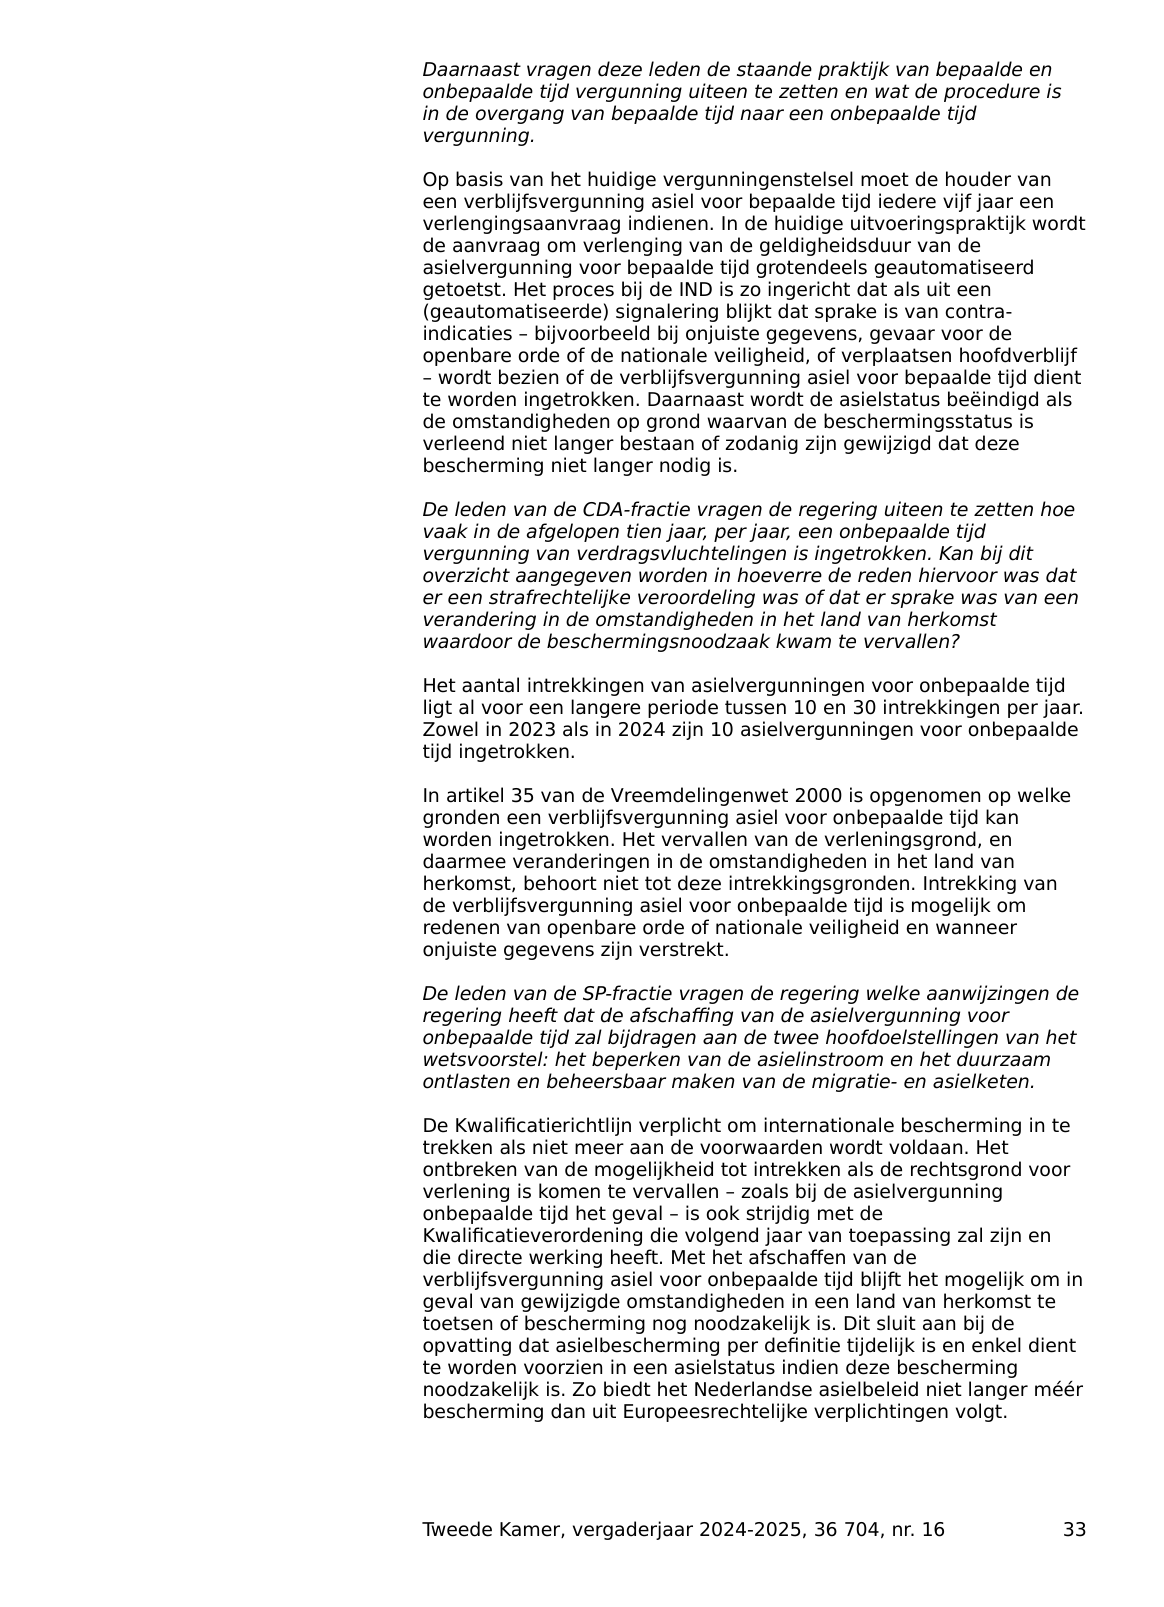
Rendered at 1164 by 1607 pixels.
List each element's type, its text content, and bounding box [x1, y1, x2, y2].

text Op basis van het huidige vergunningenstelsel moet de houder van een verblijfsvergunning asiel voor bepaalde tijd iedere vijf jaar een verlengingsaanvraag indienen. In de huidige uitvoeringspraktijk wordt de aanvraag om verlenging van de geldigheidsduur van de asielvergunning voor bepaalde tijd grotendeels geautomatiseerd getoetst. Het proces bij de IND is zo ingericht dat als uit een (geautomatiseerde) signalering blijkt dat sprake is van contra-indicaties – bijvoorbeeld bij onjuiste gegevens, gevaar voor de openbare orde of de nationale veiligheid, of verplaatsen hoofdverblijf – wordt bezien of de verblijfsvergunning asiel voor bepaalde tijd dient te worden ingetrokken. Daarnaast wordt de asielstatus beëindigd als de omstandigheden op grond waarvan de beschermingsstatus is verleend niet langer bestaan of zodanig zijn gewijzigd dat deze bescherming niet langer nodig is. [422, 169, 1087, 477]
text De Kwalificatierichtlijn verplicht om internationale bescherming in te trekken als niet meer aan de voorwaarden wordt voldaan. Het ontbreken van de mogelijkheid tot intrekken als de rechtsgrond voor verlening is komen te vervallen – zoals bij de asielvergunning onbepaalde tijd het geval – is ook strijdig met de Kwalificatieverordening die volgend jaar van toepassing zal zijn en die directe werking heeft. Met het afschaffen van de verblijfsvergunning asiel voor onbepaalde tijd blijft het mogelijk om in geval van gewijzigde omstandigheden in een land van herkomst te toetsen of bescherming nog noodzakelijk is. Dit sluit aan bij de opvatting dat asielbescherming per definitie tijdelijk is en enkel dient te worden voorzien in een asielstatus indien deze bescherming noodzakelijk is. Zo biedt het Nederlandse asielbeleid niet langer méér bescherming dan uit Europeesrechtelijke verplichtingen volgt. [422, 1115, 1087, 1423]
text De leden van de CDA-fractie vragen de regering uiteen te zetten hoe vaak in de afgelopen tien jaar, per jaar, een onbepaalde tijd vergunning van verdragsvluchtelingen is ingetrokken. Kan bij dit overzicht aangegeven worden in hoeverre de reden hiervoor was dat er een strafrechtelijke veroordeling was of dat er sprake was van een verandering in de omstandigheden in het land van herkomst waardoor de beschermingsnoodzaak kwam te vervallen? [422, 499, 1087, 653]
text De leden van de SP-fractie vragen de regering welke aanwijzingen de regering heeft dat de afschaffing van de asielvergunning voor onbepaalde tijd zal bijdragen aan de twee hoofdoelstellingen van het wetsvoorstel: het beperken van de asielinstroom en het duurzaam ontlasten en beheersbaar maken van de migratie- en asielketen. [422, 983, 1087, 1093]
text Daarnaast vragen deze leden de staande praktijk van bepaalde en onbepaalde tijd vergunning uiteen te zetten en wat de procedure is in de overgang van bepaalde tijd naar een onbepaalde tijd vergunning. [422, 59, 1087, 147]
text In artikel 35 van de Vreemdelingenwet 2000 is opgenomen op welke gronden een verblijfsvergunning asiel voor onbepaalde tijd kan worden ingetrokken. Het vervallen van de verleningsgrond, en daarmee veranderingen in de omstandigheden in het land van herkomst, behoort niet tot deze intrekkingsgronden. Intrekking van de verblijfsvergunning asiel voor onbepaalde tijd is mogelijk om redenen van openbare orde of nationale veiligheid en wanneer onjuiste gegevens zijn verstrekt. [422, 785, 1087, 961]
text Het aantal intrekkingen van asielvergunningen voor onbepaalde tijd ligt al voor een langere periode tussen 10 en 30 intrekkingen per jaar. Zowel in 2023 als in 2024 zijn 10 asielvergunningen voor onbepaalde tijd ingetrokken. [422, 675, 1087, 763]
